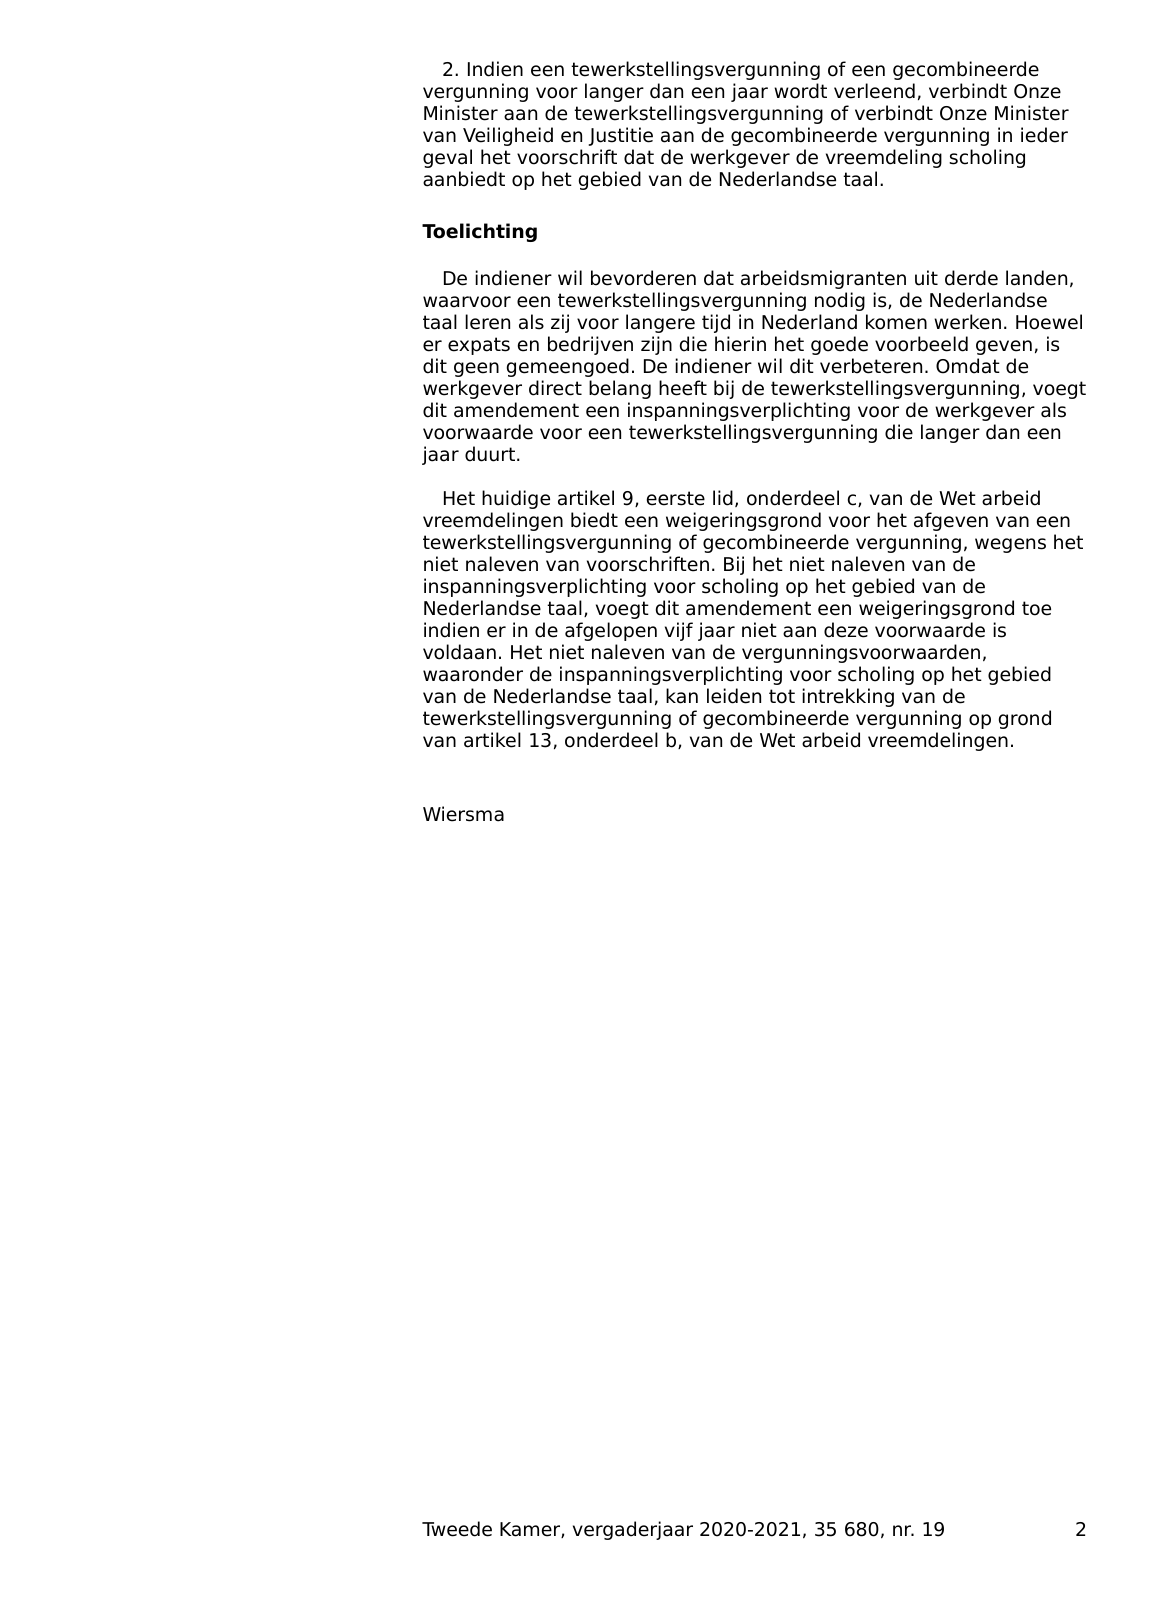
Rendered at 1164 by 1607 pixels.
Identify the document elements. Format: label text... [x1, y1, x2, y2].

subtitle Toelichting [422, 221, 1087, 243]
text 2. Indien een tewerkstellingsvergunning of een gecombineerde vergunning voor langer dan een jaar wordt verleend, verbindt Onze Minister aan de tewerkstellingsvergunning of verbindt Onze Minister van Veiligheid en Justitie aan de gecombineerde vergunning in ieder geval het voorschrift dat de werkgever de vreemdeling scholing aanbiedt op het gebied van de Nederlandse taal. [422, 59, 1087, 191]
text De indiener wil bevorderen dat arbeidsmigranten uit derde landen, waarvoor een tewerkstellingsvergunning nodig is, de Nederlandse taal leren als zij voor langere tijd in Nederland komen werken. Hoewel er expats en bedrijven zijn die hierin het goede voorbeeld geven, is dit geen gemeengoed. De indiener wil dit verbeteren. Omdat de werkgever direct belang heeft bij de tewerkstellingsvergunning, voegt dit amendement een inspanningsverplichting voor de werkgever als voorwaarde voor een tewerkstellingsvergunning die langer dan een jaar duurt. [422, 268, 1087, 466]
text Het huidige artikel 9, eerste lid, onderdeel c, van de Wet arbeid vreemdelingen biedt een weigeringsgrond voor het afgeven van een tewerkstellingsvergunning of gecombineerde vergunning, wegens het niet naleven van voorschriften. Bij het niet naleven van de inspanningsverplichting voor scholing op het gebied van de Nederlandse taal, voegt dit amendement een weigeringsgrond toe indien er in de afgelopen vijf jaar niet aan deze voorwaarde is voldaan. Het niet naleven van de vergunningsvoorwaarden, waaronder de inspanningsverplichting voor scholing op het gebied van de Nederlandse taal, kan leiden tot intrekking van de tewerkstellingsvergunning of gecombineerde vergunning op grond van artikel 13, onderdeel b, van de Wet arbeid vreemdelingen. [422, 488, 1087, 752]
text Wiersma [422, 782, 1087, 826]
